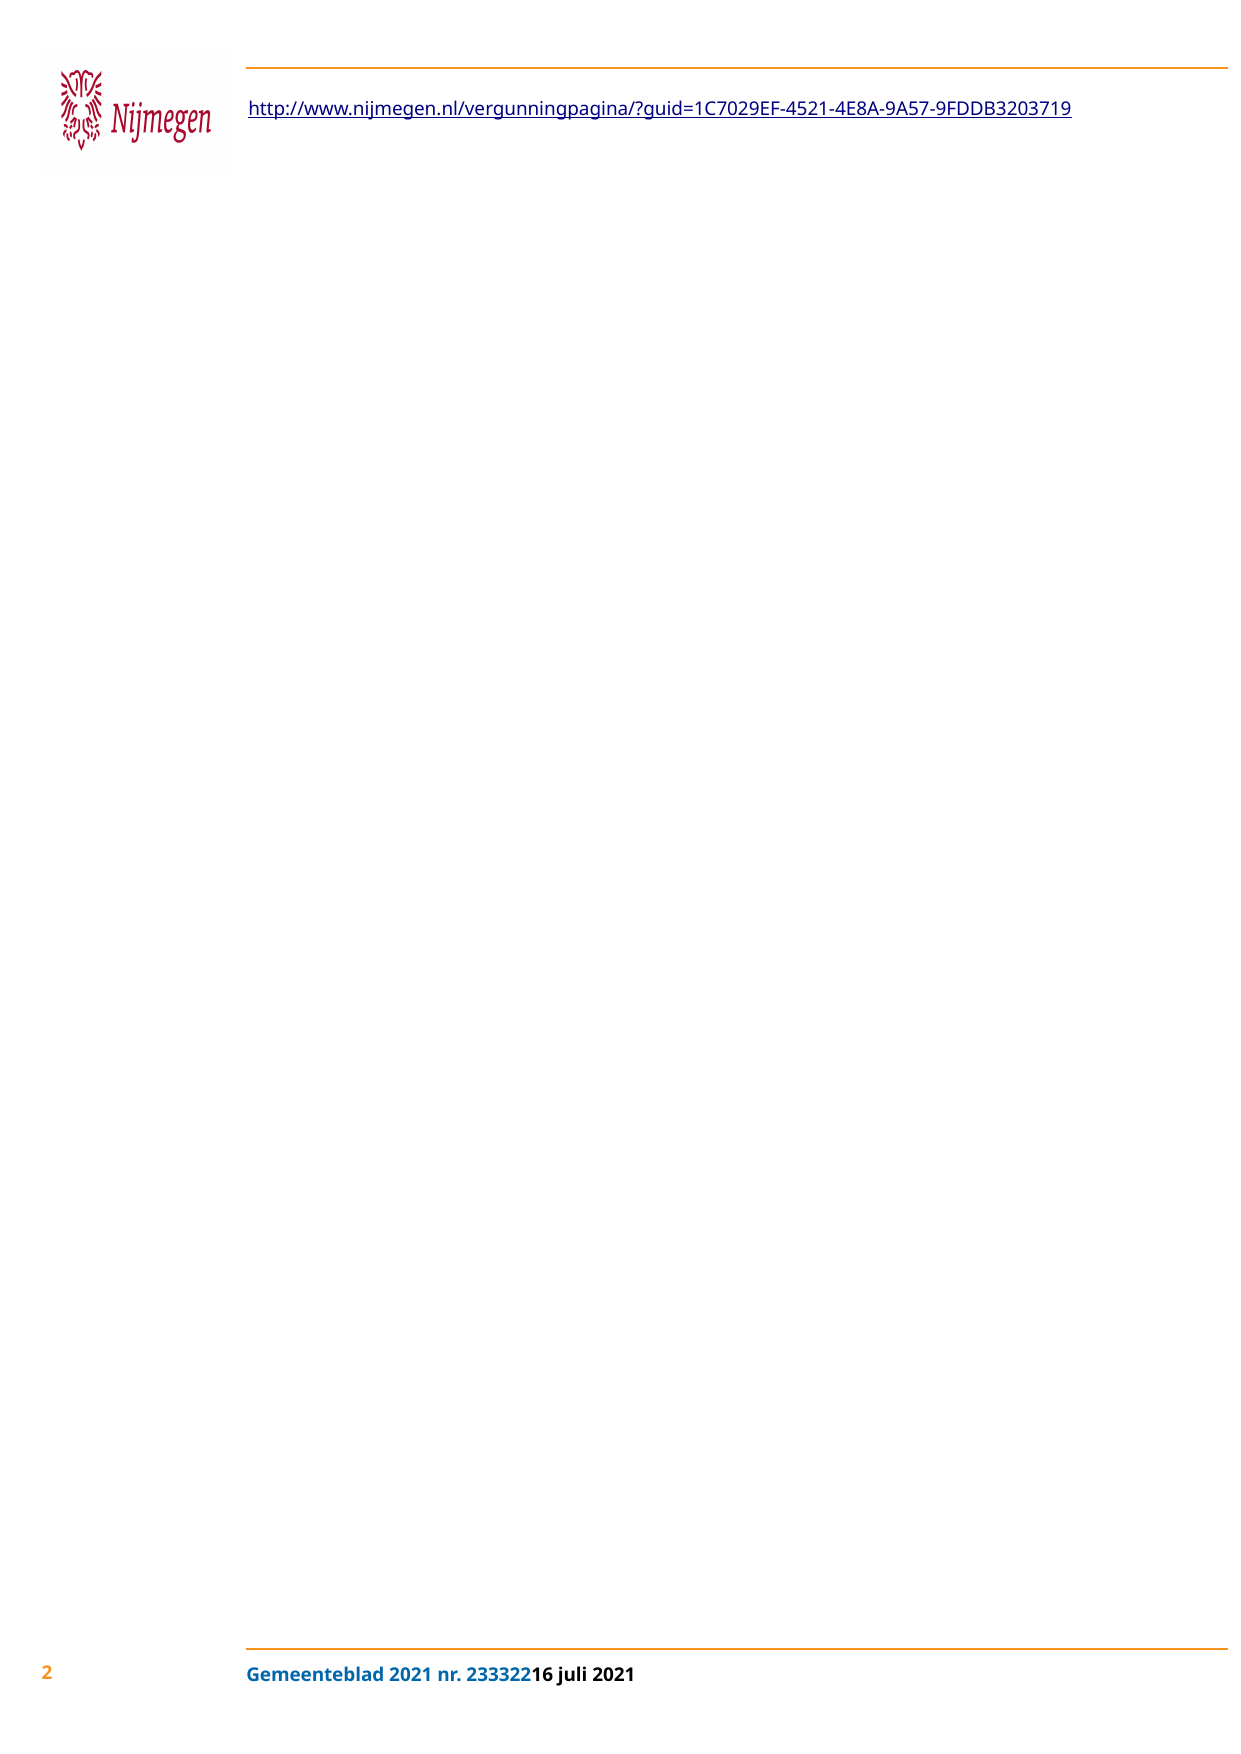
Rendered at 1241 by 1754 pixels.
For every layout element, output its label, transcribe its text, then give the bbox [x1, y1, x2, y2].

text http://www.nijmegen.nl/vergunningpagina/?guid=1C7029EF-4521-4E8A-9A57-9FDDB3203719 [248, 95, 1152, 121]
picture [41, 47, 231, 172]
